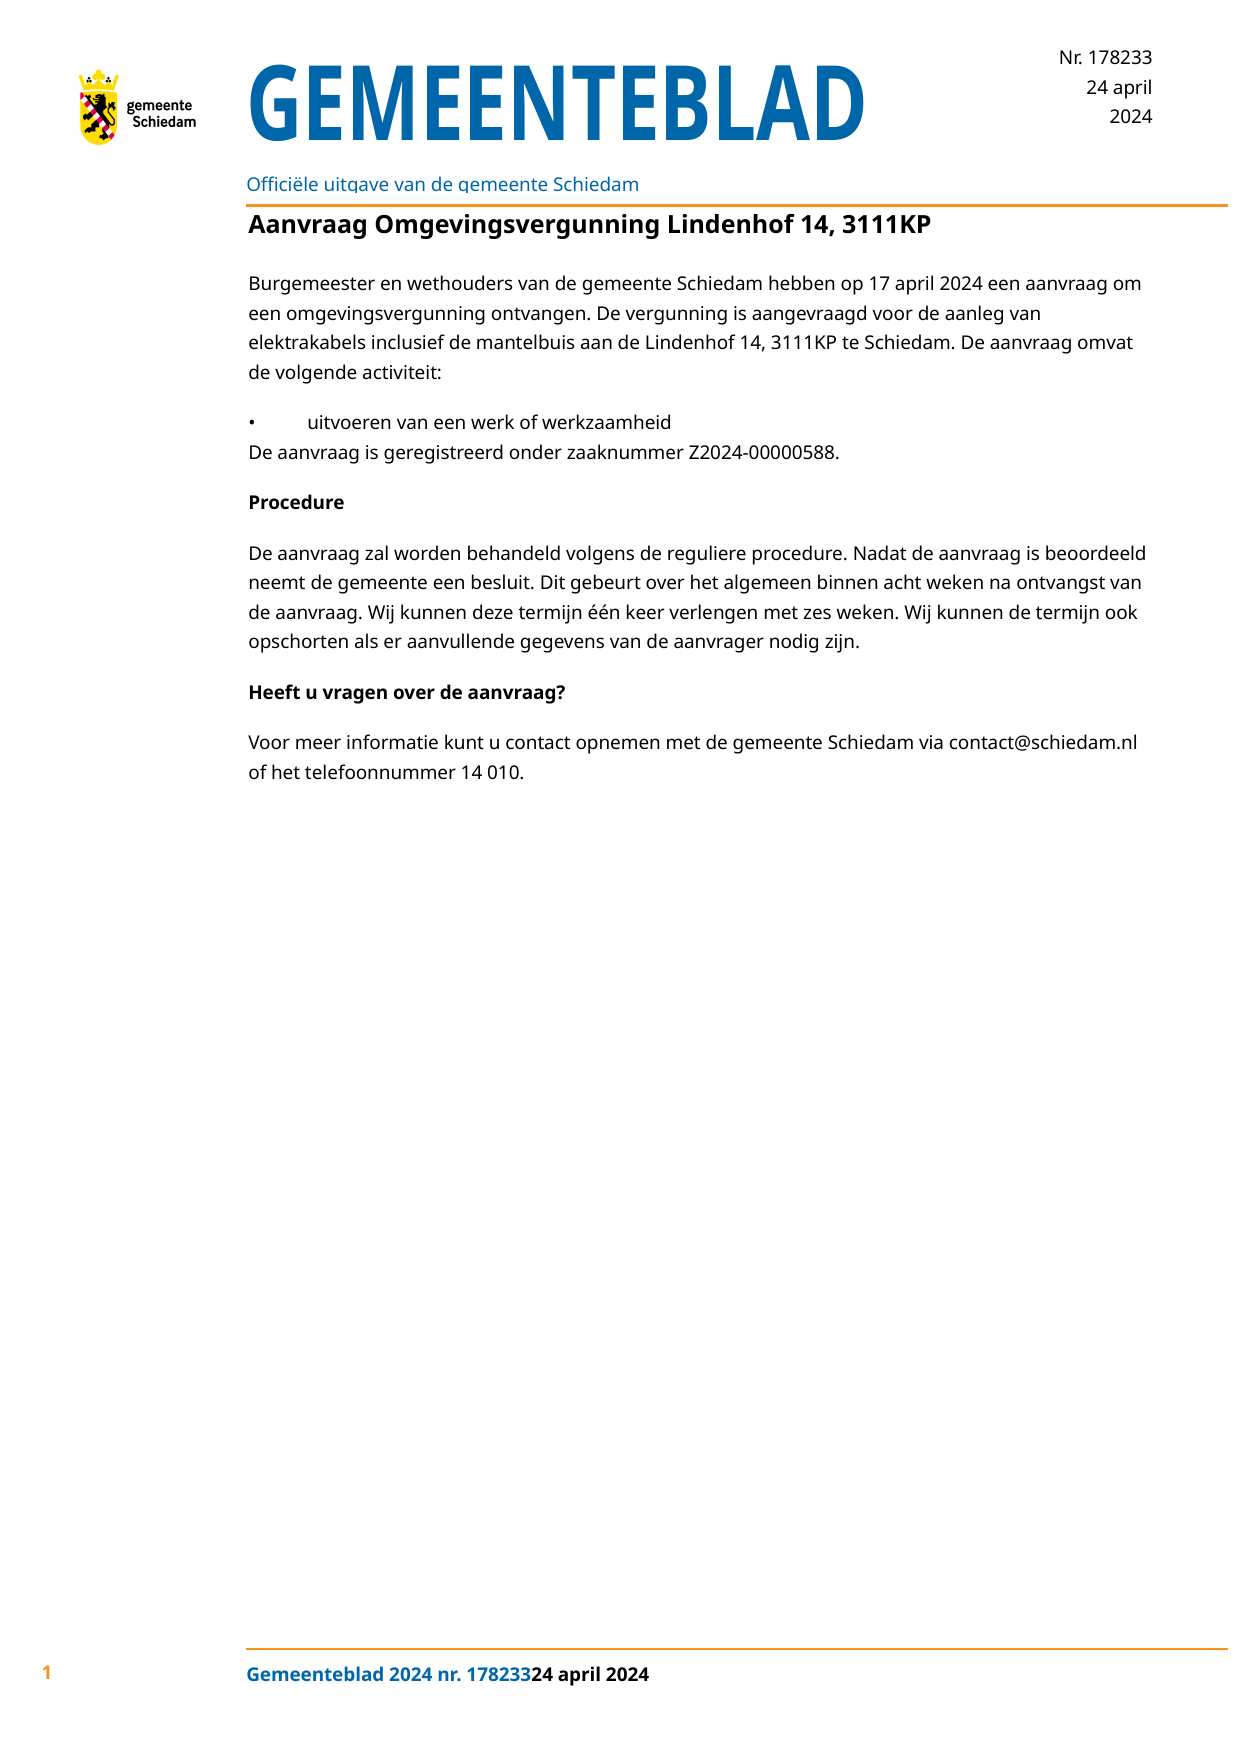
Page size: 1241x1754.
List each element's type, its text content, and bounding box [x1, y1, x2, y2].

picture [41, 47, 231, 172]
list uitvoeren van een werk of werkzaamheid [248, 409, 1152, 435]
text Procedure [248, 489, 1152, 515]
text Aanvraag Omgevingsvergunning Lindenhof 14, 3111KP [248, 207, 1152, 241]
text Heeft u vragen over de aanvraag? [248, 679, 1152, 705]
text De aanvraag zal worden behandeld volgens de reguliere procedure. Nadat de aanvraag is beoordeeld neemt de gemeente een besluit. Dit gebeurt over het algemeen binnen acht weken na ontvangst van de aanvraag. Wij kunnen deze termijn één keer verlengen met zes weken. Wij kunnen de termijn ook opschorten als er aanvullende gegevens van de aanvrager nodig zijn. [248, 540, 1152, 654]
text Burgemeester en wethouders van de gemeente Schiedam hebben op 17 april 2024 een aanvraag om een omgevingsvergunning ontvangen. De vergunning is aangevraagd voor de aanleg van elektrakabels inclusief de mantelbuis aan de Lindenhof 14, 3111KP te Schiedam. De aanvraag omvat de volgende activiteit: [248, 270, 1152, 385]
text Voor meer informatie kunt u contact opnemen met de gemeente Schiedam via contact@schiedam.nl of het telefoonnummer 14 010. [248, 729, 1152, 785]
text De aanvraag is geregistreerd onder zaaknummer Z2024-00000588. [248, 439, 1152, 465]
